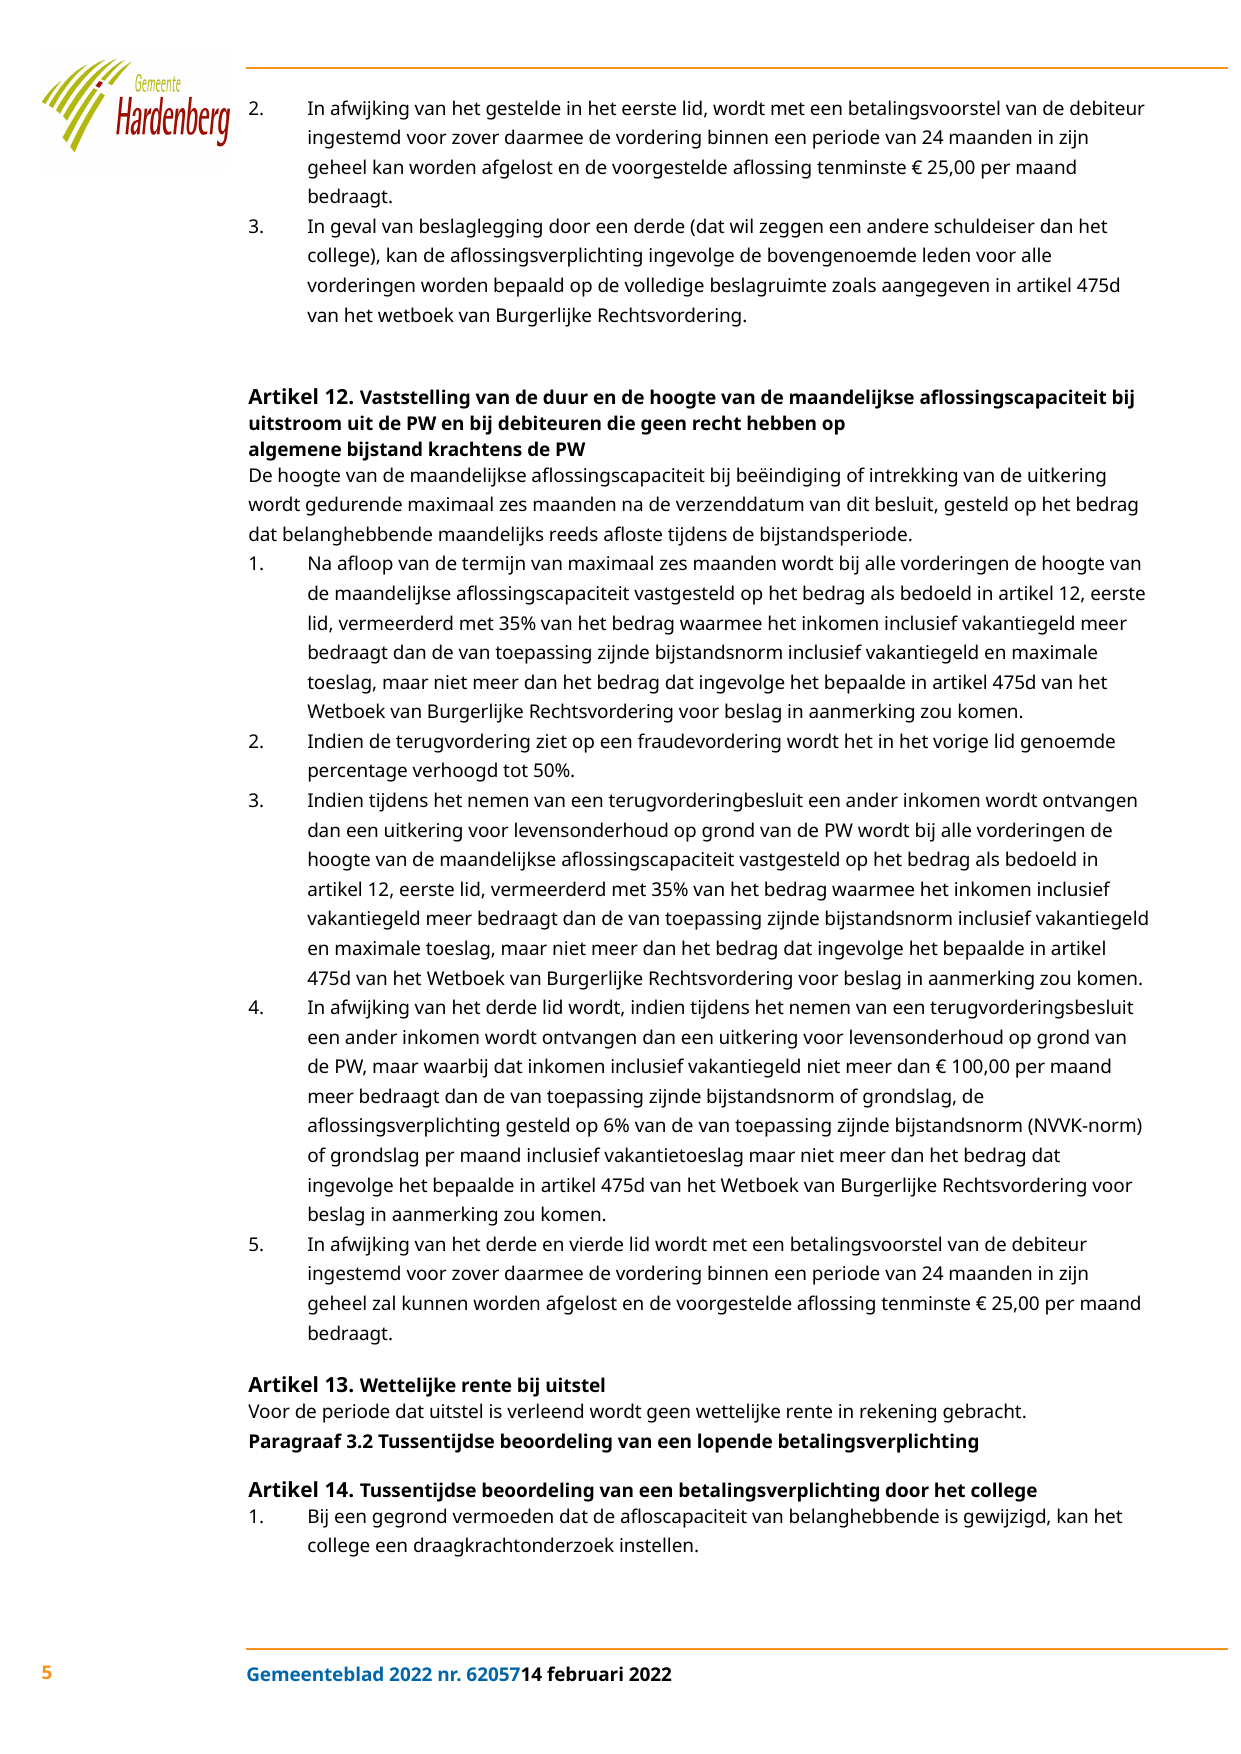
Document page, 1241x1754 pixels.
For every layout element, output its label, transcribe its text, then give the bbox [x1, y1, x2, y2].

list Na afloop van de termijn van maximaal zes maanden wordt bij alle vorderingen de hoogte van de maandelijkse aflossingscapaciteit vastgesteld op het bedrag als bedoeld in artikel 12, eerste lid, vermeerderd met 35% van het bedrag waarmee het inkomen inclusief vakantiegeld meer bedraagt dan de van toepassing zijnde bijstandsnorm inclusief vakantiegeld en maximale toeslag, maar niet meer dan het bedrag dat ingevolge het bepaalde in artikel 475d van het Wetboek van Burgerlijke Rechtsvordering voor beslag in aanmerking zou komen. [248, 551, 1152, 724]
text De hoogte van de maandelijkse aflossingscapaciteit bij beëindiging of intrekking van de uitkering wordt gedurende maximaal zes maanden na de verzenddatum van dit besluit, gesteld op het bedrag dat belanghebbende maandelijks reeds afloste tijdens de bijstandsperiode. [248, 462, 1152, 547]
list In afwijking van het derde lid wordt, indien tijdens het nemen van een terugvorderingsbesluit een ander inkomen wordt ontvangen dan een uitkering voor levensonderhoud op grond van de PW, maar waarbij dat inkomen inclusief vakantiegeld niet meer dan € 100,00 per maand meer bedraagt dan de van toepassing zijnde bijstandsnorm of grondslag, de aflossingsverplichting gesteld op 6% van de van toepassing zijnde bijstandsnorm (NVVK-norm) of grondslag per maand inclusief vakantietoeslag maar niet meer dan het bedrag dat ingevolge het bepaalde in artikel 475d van het Wetboek van Burgerlijke Rechtsvordering voor beslag in aanmerking zou komen. [248, 994, 1152, 1227]
list Indien de terugvordering ziet op een fraudevordering wordt het in het vorige lid genoemde percentage verhoogd tot 50%. [248, 728, 1152, 783]
picture [41, 47, 231, 172]
text Voor de periode dat uitstel is verleend wordt geen wettelijke rente in rekening gebracht. [248, 1398, 1152, 1424]
text uitstroom uit de PW en bij debiteuren die geen recht hebben op [248, 410, 1152, 436]
list Indien tijdens het nemen van een terugvorderingbesluit een ander inkomen wordt ontvangen dan een uitkering voor levensonderhoud op grond van de PW wordt bij alle vorderingen de hoogte van de maandelijkse aflossingscapaciteit vastgesteld op het bedrag als bedoeld in artikel 12, eerste lid, vermeerderd met 35% van het bedrag waarmee het inkomen inclusief vakantiegeld meer bedraagt dan de van toepassing zijnde bijstandsnorm inclusief vakantiegeld en maximale toeslag, maar niet meer dan het bedrag dat ingevolge het bepaalde in artikel 475d van het Wetboek van Burgerlijke Rechtsvordering voor beslag in aanmerking zou komen. [248, 787, 1152, 990]
list In geval van beslaglegging door een derde (dat wil zeggen een andere schuldeiser dan het college), kan de aflossingsverplichting ingevolge de bovengenoemde leden voor alle vorderingen worden bepaald op de volledige beslagruimte zoals aangegeven in artikel 475d van het wetboek van Burgerlijke Rechtsvordering. [248, 213, 1152, 328]
text algemene bijstand krachtens de PW [248, 436, 1152, 462]
list Bij een gegrond vermoeden dat de afloscapaciteit van belanghebbende is gewijzigd, kan het college een draagkrachtonderzoek instellen. [248, 1503, 1152, 1558]
text Artikel 12. Vaststelling van de duur en de hoogte van de maandelijkse aflossingscapaciteit bij [248, 382, 1152, 410]
text Artikel 13. Wettelijke rente bij uitstel [248, 1370, 1152, 1398]
text Paragraaf 3.2 Tussentijdse beoordeling van een lopende betalingsverplichting [248, 1428, 1152, 1454]
list In afwijking van het gestelde in het eerste lid, wordt met een betalingsvoorstel van de debiteur ingestemd voor zover daarmee de vordering binnen een periode van 24 maanden in zijn geheel kan worden afgelost en de voorgestelde aflossing tenminste € 25,00 per maand bedraagt. [248, 95, 1152, 209]
list In afwijking van het derde en vierde lid wordt met een betalingsvoorstel van de debiteur ingestemd voor zover daarmee de vordering binnen een periode van 24 maanden in zijn geheel zal kunnen worden afgelost en de voorgestelde aflossing tenminste € 25,00 per maand bedraagt. [248, 1231, 1152, 1345]
text Artikel 14. Tussentijdse beoordeling van een betalingsverplichting door het college [248, 1475, 1152, 1503]
